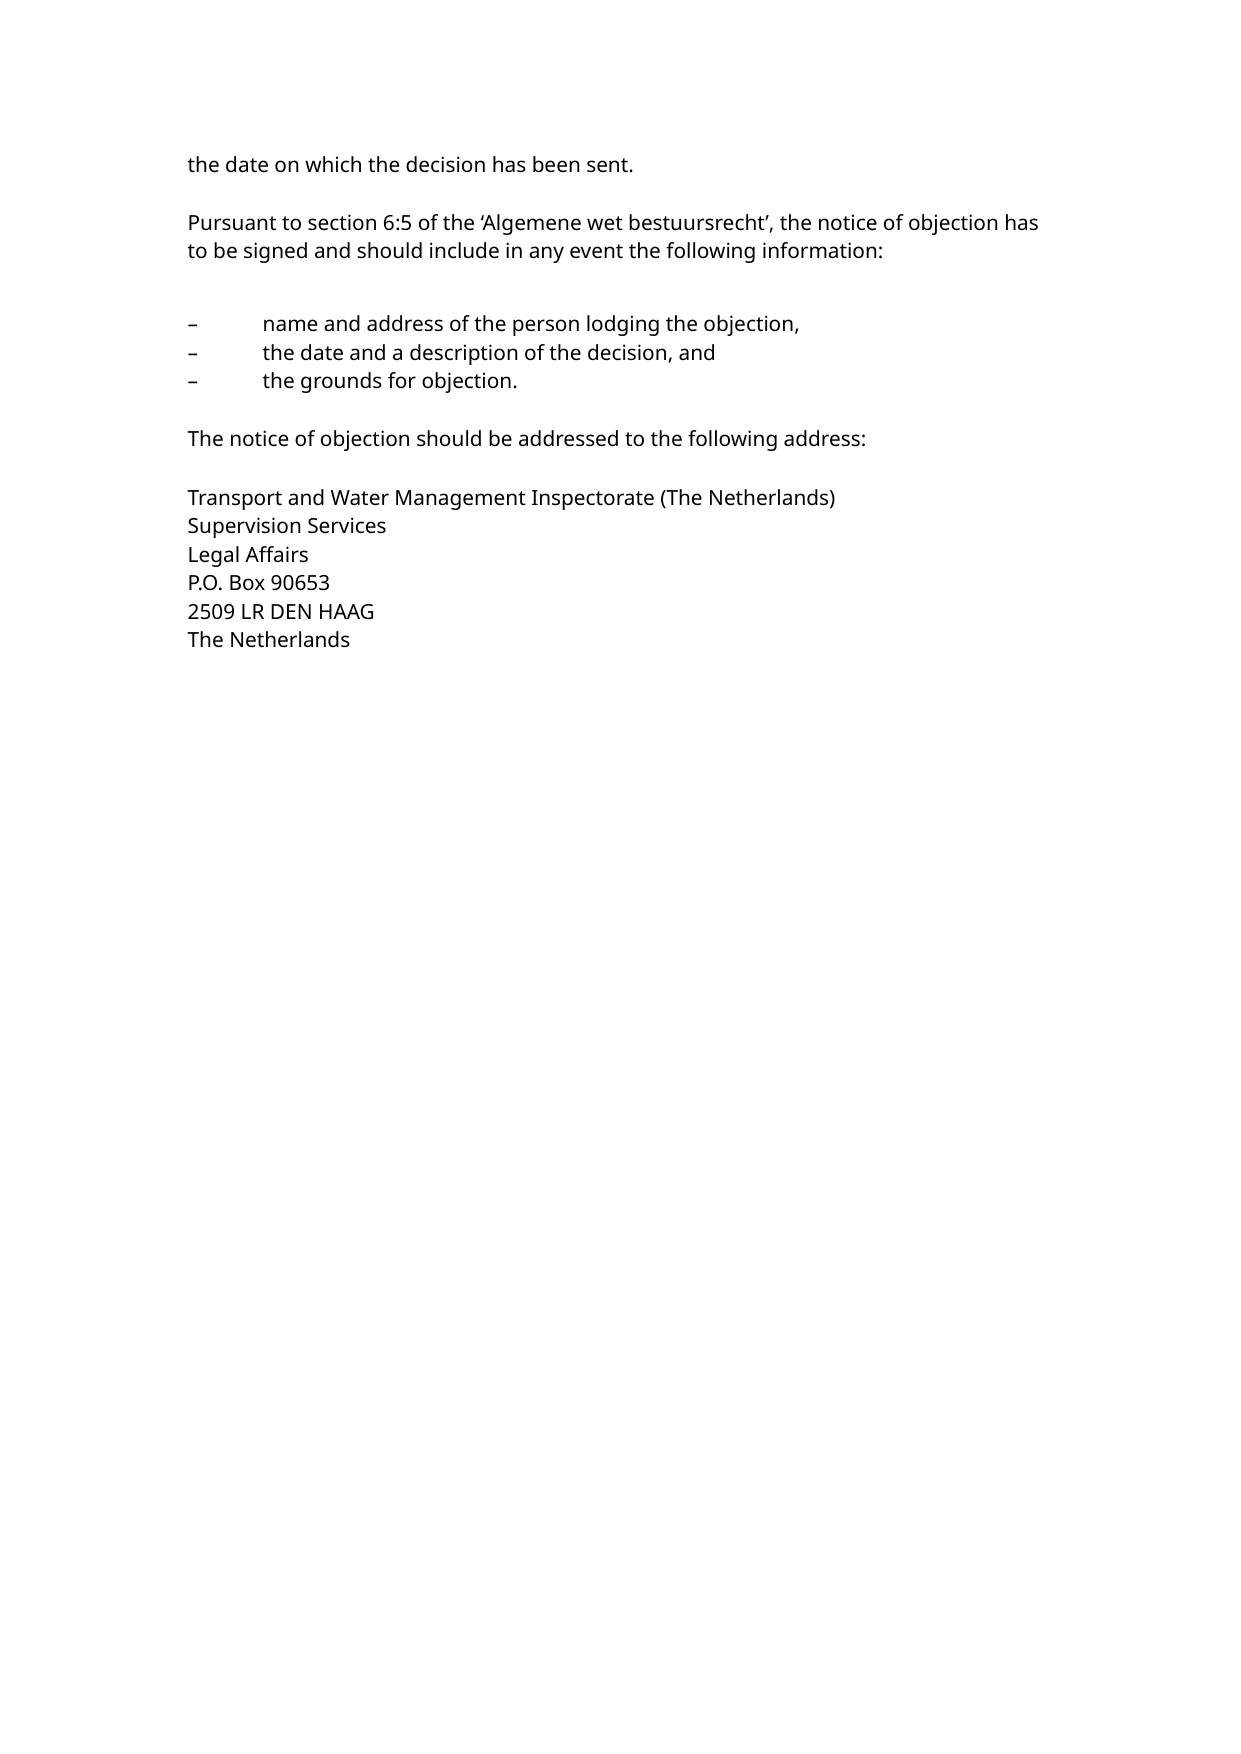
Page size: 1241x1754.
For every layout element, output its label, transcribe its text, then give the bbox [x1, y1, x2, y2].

text Legal Affairs [187, 540, 1053, 568]
text The Netherlands [187, 625, 1053, 654]
text the date on which the decision has been sent. [187, 150, 1053, 178]
text The notice of objection should be addressed to the following address: [187, 424, 1053, 453]
text 2509 LR DEN HAAG [187, 597, 1053, 625]
list name and address of the person lodging the objection, [187, 309, 1053, 338]
list the date and a description of the decision, and [187, 338, 1053, 366]
text P.O. Box 90653 [187, 568, 1053, 597]
list the grounds for objection. [187, 366, 1053, 394]
text Supervision Services [187, 511, 1053, 540]
text Pursuant to section 6:5 of the ‘Algemene wet bestuursrecht’, the notice of objection has to be signed and should include in any event the following information: [187, 208, 1053, 265]
text Transport and Water Management Inspectorate (The Netherlands) [187, 483, 1053, 511]
